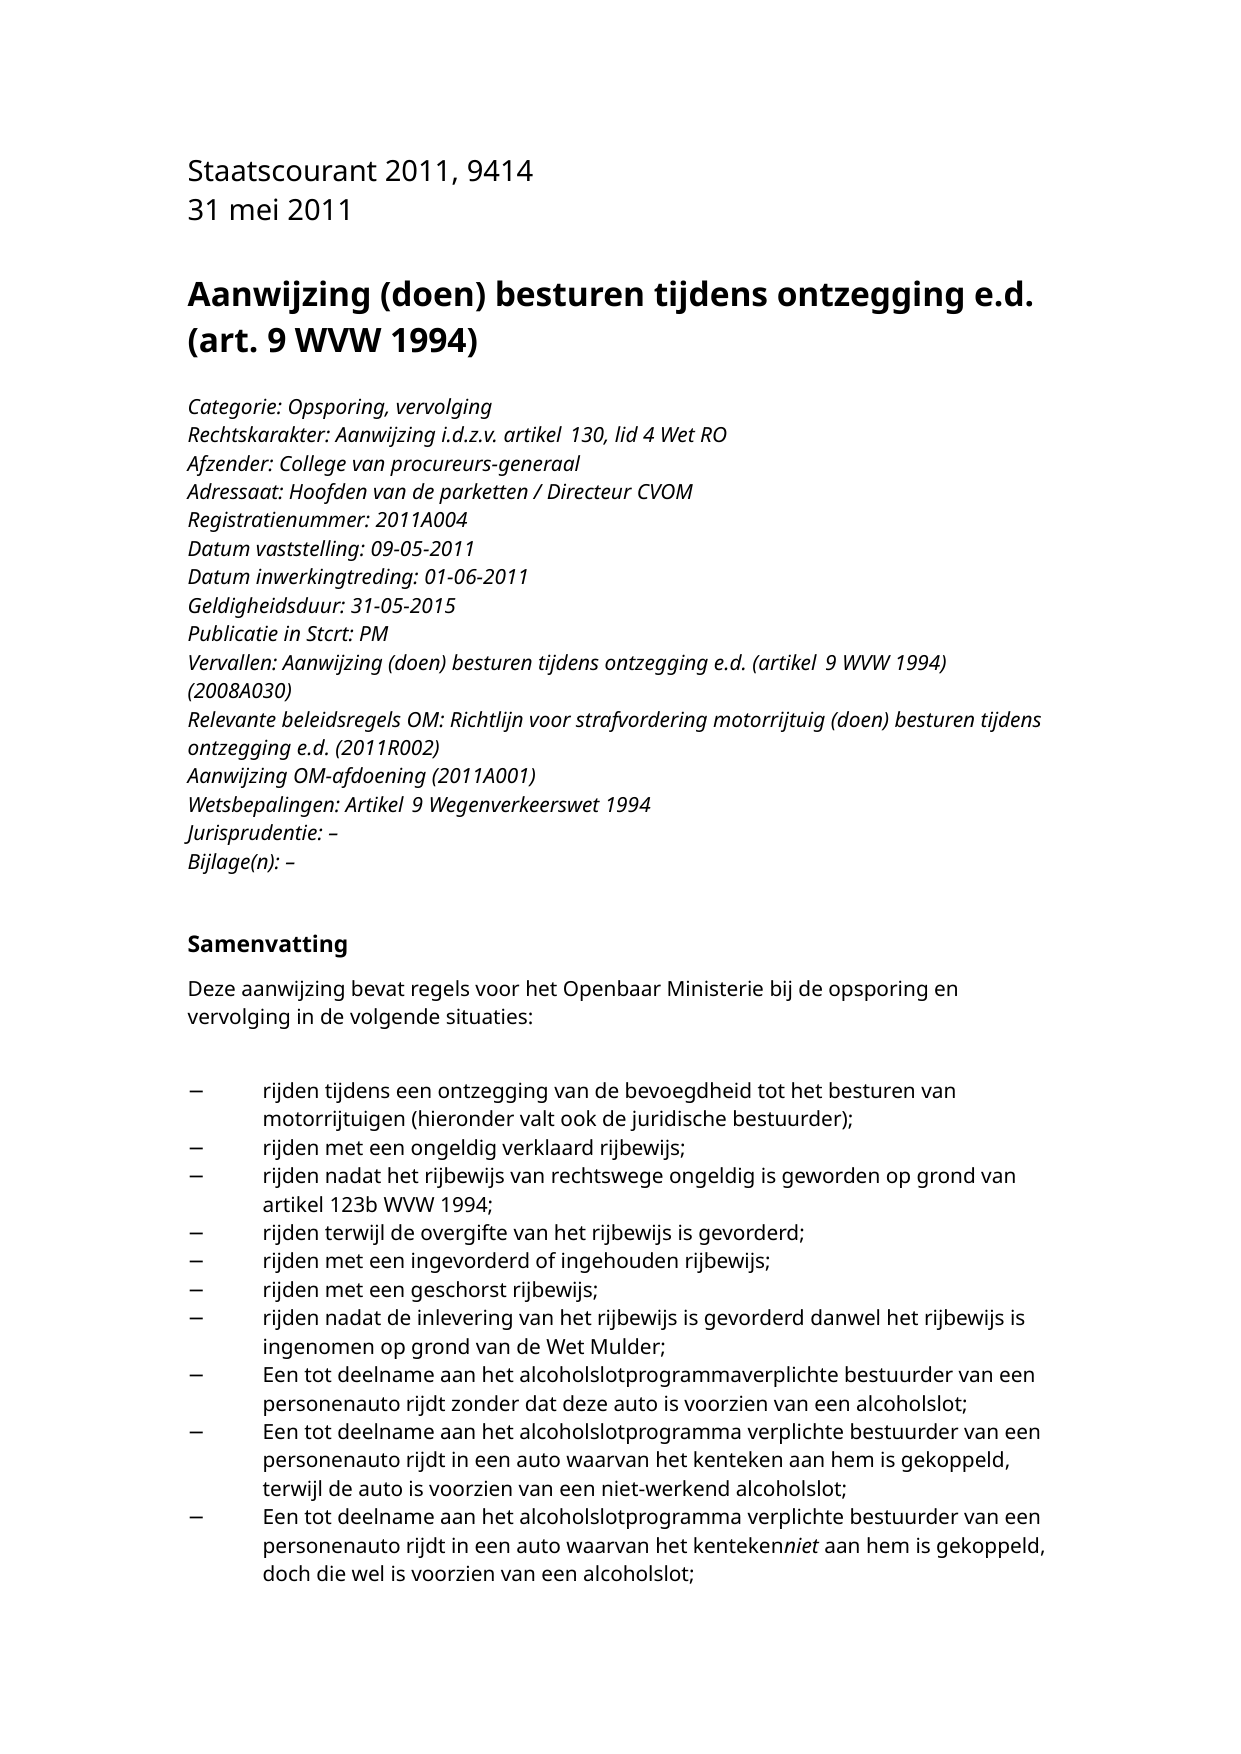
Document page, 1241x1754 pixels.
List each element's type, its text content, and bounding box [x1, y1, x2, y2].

text Categorie: Opsporing, vervolging [187, 392, 1053, 420]
text Vervallen: Aanwijzing (doen) besturen tijdens ontzegging e.d. (artikel 9 WVW 1994) (2008A030) [187, 648, 1053, 705]
text Registratienummer: 2011A004 [187, 506, 1053, 534]
text Relevante beleidsregels OM: Richtlijn voor strafvordering motorrijtuig (doen) besturen tijdens ontzegging e.d. (2011R002) [187, 705, 1053, 762]
subtitle Samenvatting [187, 928, 1053, 959]
text Staatscourant 2011, 9414 [187, 150, 1053, 190]
text Datum inwerkingtreding: 01-06-2011 [187, 562, 1053, 591]
subtitle Aanwijzing (doen) besturen tijdens ontzegging e.d. (art. 9 WVW 1994) [187, 271, 1053, 362]
text Datum vaststelling: 09-05-2011 [187, 534, 1053, 562]
list rijden nadat het rijbewijs van rechtswege ongeldig is geworden op grond van artikel 123b WVW 1994; [187, 1161, 1053, 1218]
text Adressaat: Hoofden van de parketten / Directeur CVOM [187, 477, 1053, 506]
text 31 mei 2011 [187, 190, 1053, 229]
text Rechtskarakter: Aanwijzing i.d.z.v. artikel 130, lid 4 Wet RO [187, 420, 1053, 449]
list rijden met een ingevorderd of ingehouden rijbewijs; [187, 1247, 1053, 1275]
list Een tot deelname aan het alcoholslotprogramma verplichte bestuurder van een personenauto rijdt in een auto waarvan het kenteken aan hem is gekoppeld, terwijl de auto is voorzien van een niet-werkend alcoholslot; [187, 1417, 1053, 1502]
list rijden met een geschorst rijbewijs; [187, 1275, 1053, 1303]
list rijden terwijl de overgifte van het rijbewijs is gevorderd; [187, 1218, 1053, 1247]
list Een tot deelname aan het alcoholslotprogramma verplichte bestuurder van een personenauto rijdt in een auto waarvan het kentekenniet aan hem is gekoppeld, doch die wel is voorzien van een alcoholslot; [187, 1502, 1053, 1588]
text Bijlage(n): – [187, 847, 1053, 875]
text Deze aanwijzing bevat regels voor het Openbaar Ministerie bij de opsporing en vervolging in de volgende situaties: [187, 974, 1053, 1031]
text Wetsbepalingen: Artikel 9 Wegenverkeerswet 1994 [187, 790, 1053, 818]
list Een tot deelname aan het alcoholslotprogrammaverplichte bestuurder van een personenauto rijdt zonder dat deze auto is voorzien van een alcoholslot; [187, 1360, 1053, 1417]
text Afzender: College van procureurs-generaal [187, 449, 1053, 477]
text Aanwijzing OM-afdoening (2011A001) [187, 762, 1053, 790]
text Geldigheidsduur: 31-05-2015 [187, 591, 1053, 619]
list rijden met een ongeldig verklaard rijbewijs; [187, 1133, 1053, 1161]
list rijden tijdens een ontzegging van de bevoegdheid tot het besturen van motorrijtuigen (hieronder valt ook de juridische bestuurder); [187, 1076, 1053, 1133]
text Jurisprudentie: – [187, 818, 1053, 847]
list rijden nadat de inlevering van het rijbewijs is gevorderd danwel het rijbewijs is ingenomen op grond van de Wet Mulder; [187, 1303, 1053, 1360]
text Publicatie in Stcrt: PM [187, 619, 1053, 648]
